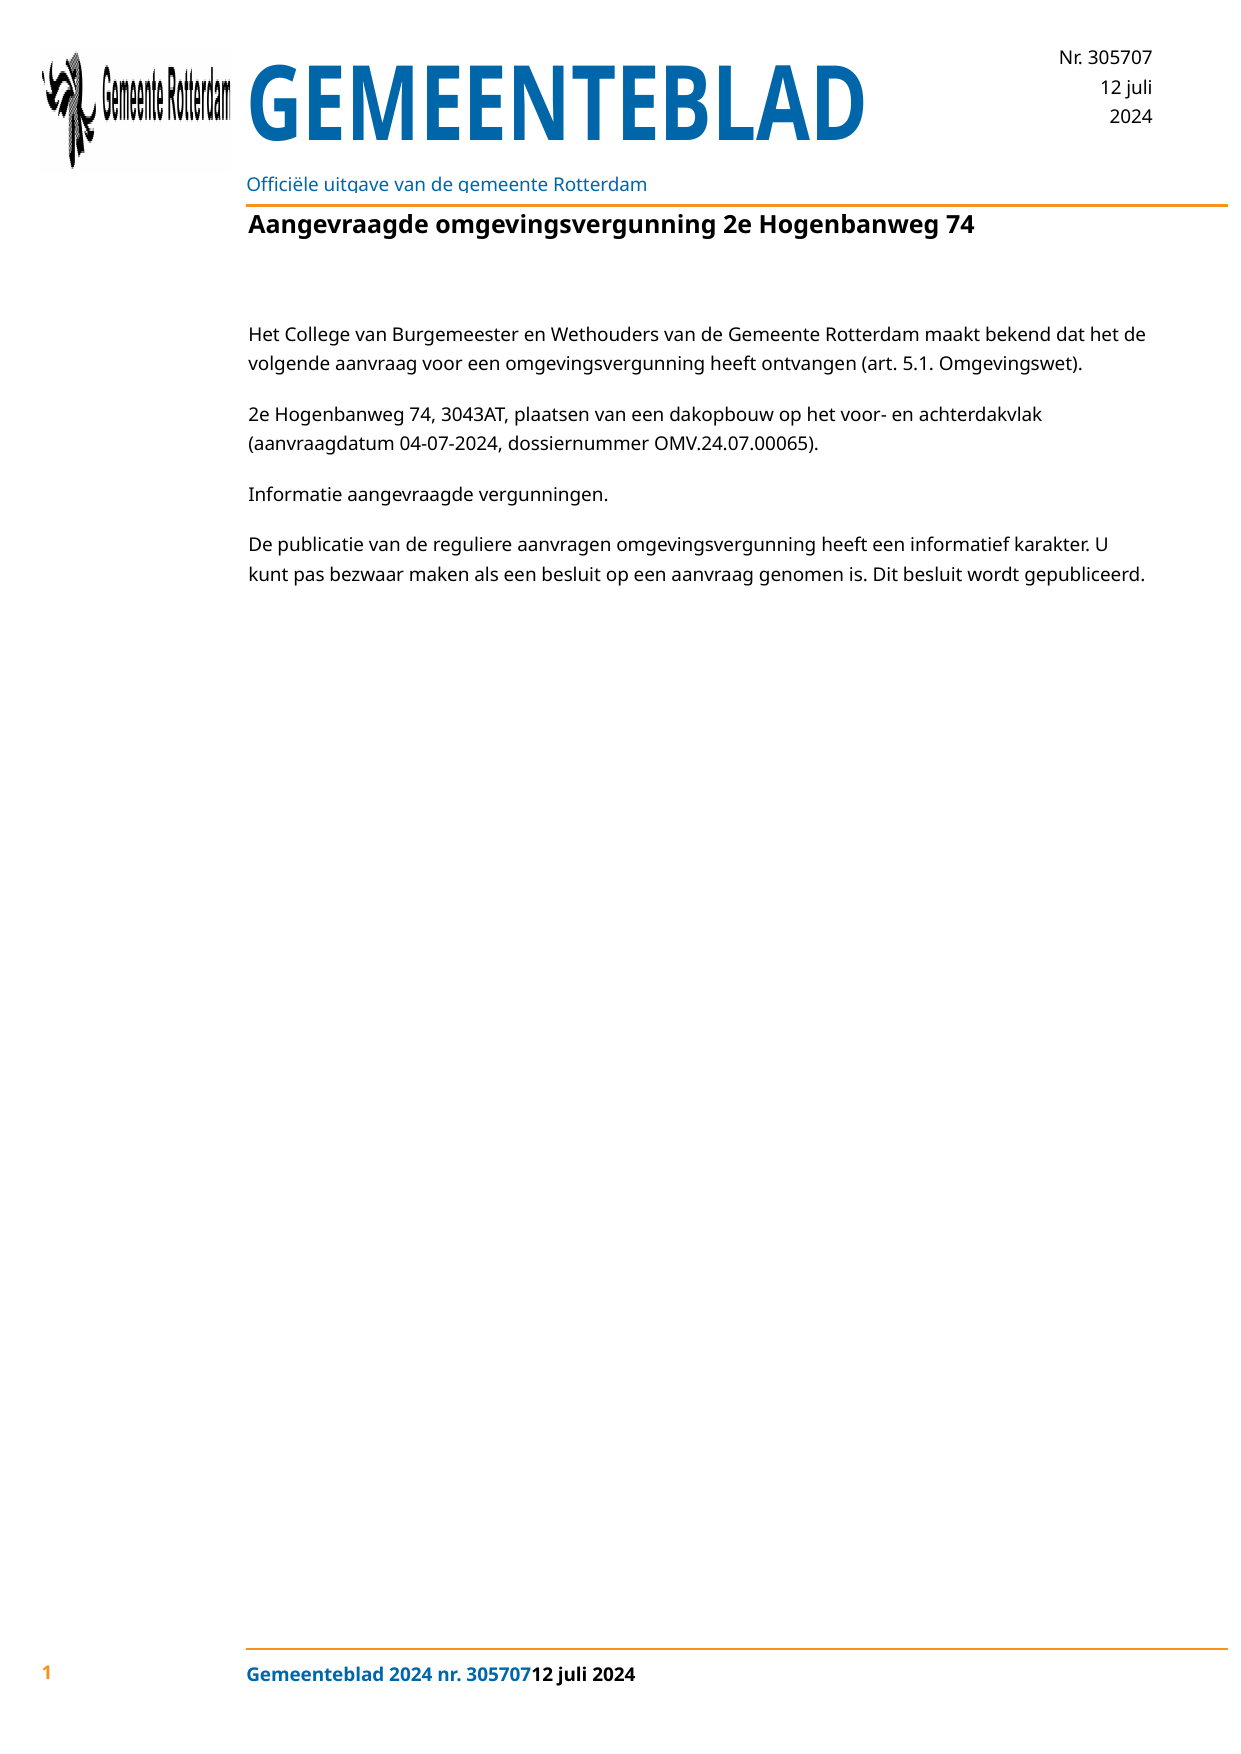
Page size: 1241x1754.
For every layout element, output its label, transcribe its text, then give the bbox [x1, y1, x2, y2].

text Aangevraagde omgevingsvergunning 2e Hogenbanweg 74 [248, 207, 1152, 241]
text Het College van Burgemeester en Wethouders van de Gemeente Rotterdam maakt bekend dat het de volgende aanvraag voor een omgevingsvergunning heeft ontvangen (art. 5.1. Omgevingswet). [248, 321, 1152, 376]
text De publicatie van de reguliere aanvragen omgevingsvergunning heeft een informatief karakter. U kunt pas bezwaar maken als een besluit op een aanvraag genomen is. Dit besluit wordt gepubliceerd. [248, 531, 1152, 586]
picture [41, 47, 231, 172]
text Informatie aangevraagde vergunningen. [248, 481, 1152, 506]
text 2e Hogenbanweg 74, 3043AT, plaatsen van een dakopbouw op het voor- en achterdakvlak (aanvraagdatum 04-07-2024, dossiernummer OMV.24.07.00065). [248, 401, 1152, 456]
